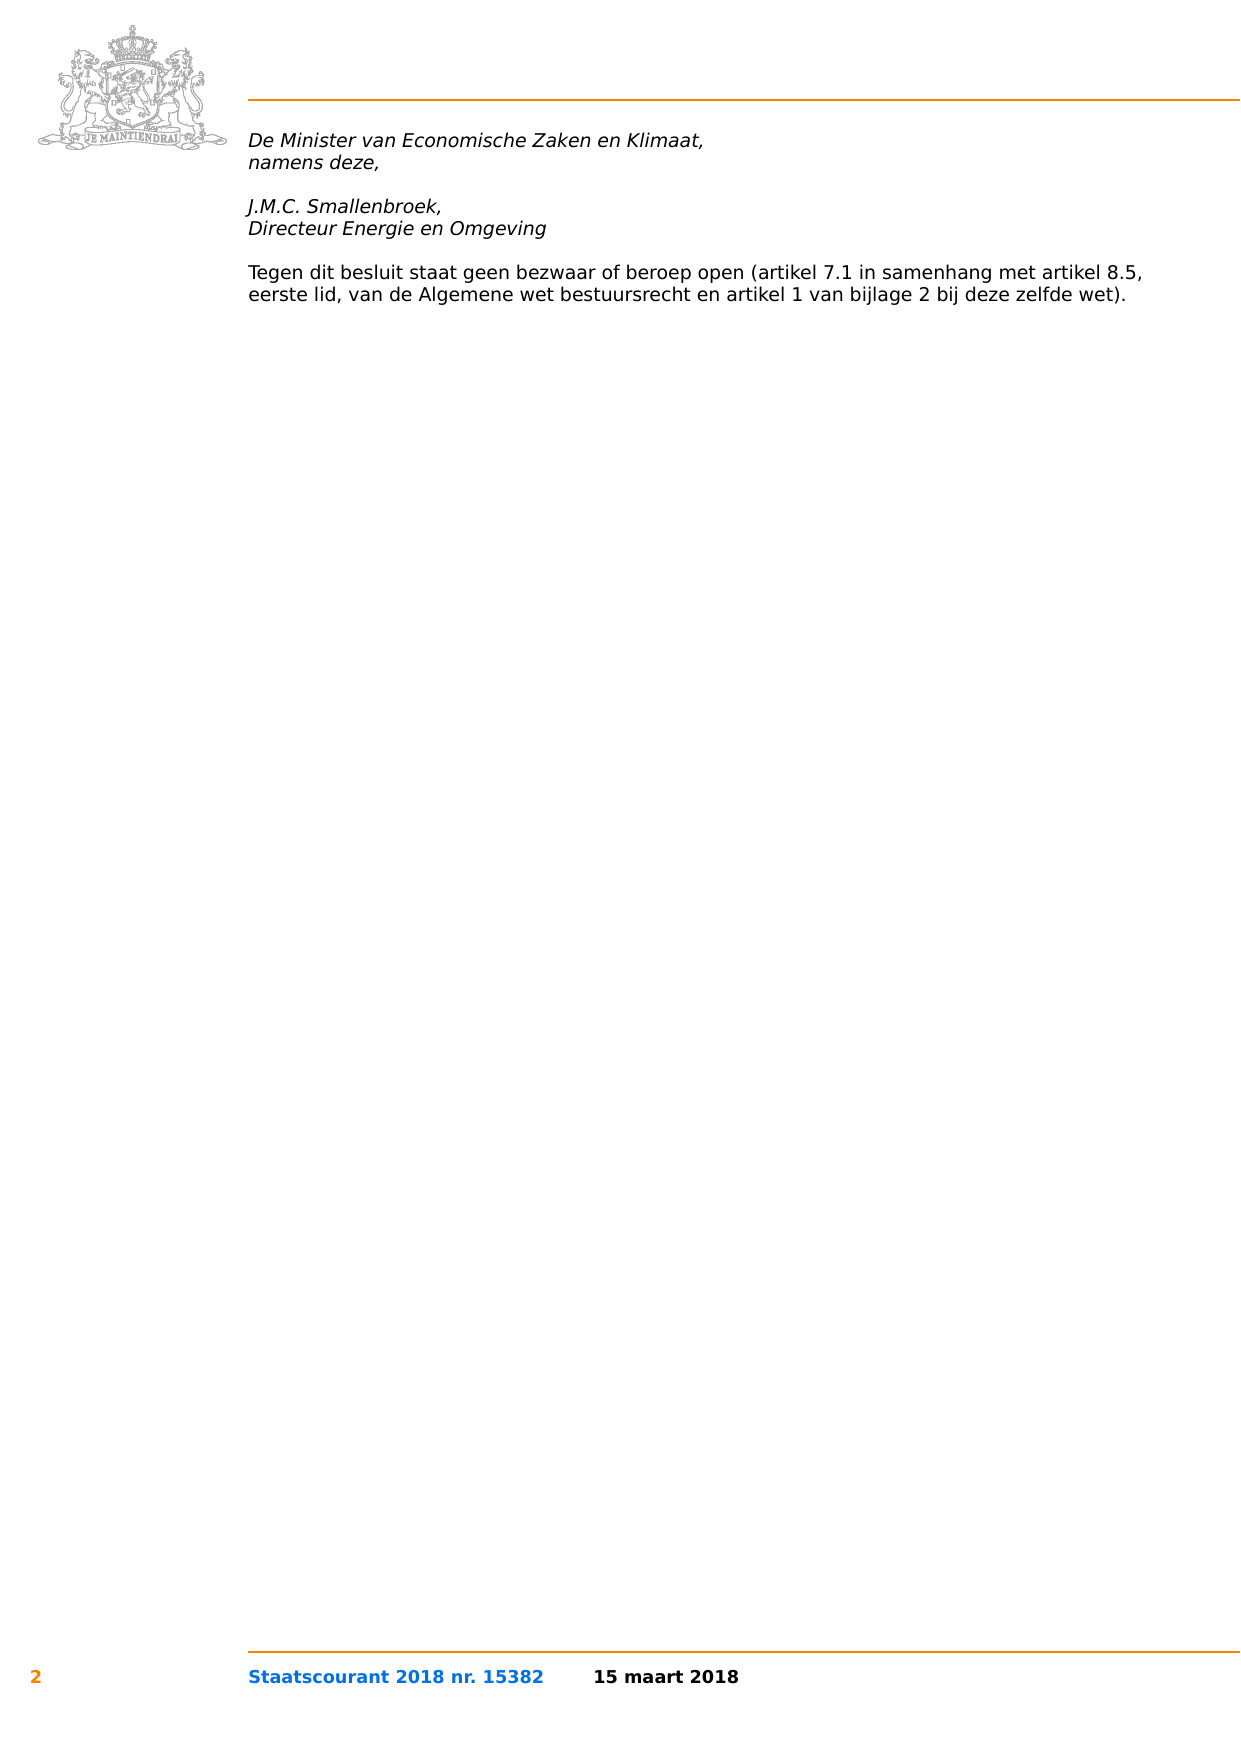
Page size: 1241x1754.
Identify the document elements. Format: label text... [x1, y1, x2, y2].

text De Minister van Economische Zaken en Klimaat, namens deze, J.M.C. Smallenbroek, Directeur Energie en Omgeving [248, 130, 1163, 240]
text Tegen dit besluit staat geen bezwaar of beroep open (artikel 7.1 in samenhang met artikel 8.5, eerste lid, van de Algemene wet bestuursrecht en artikel 1 van bijlage 2 bij deze zelfde wet). [248, 262, 1163, 306]
picture [38, 25, 227, 150]
